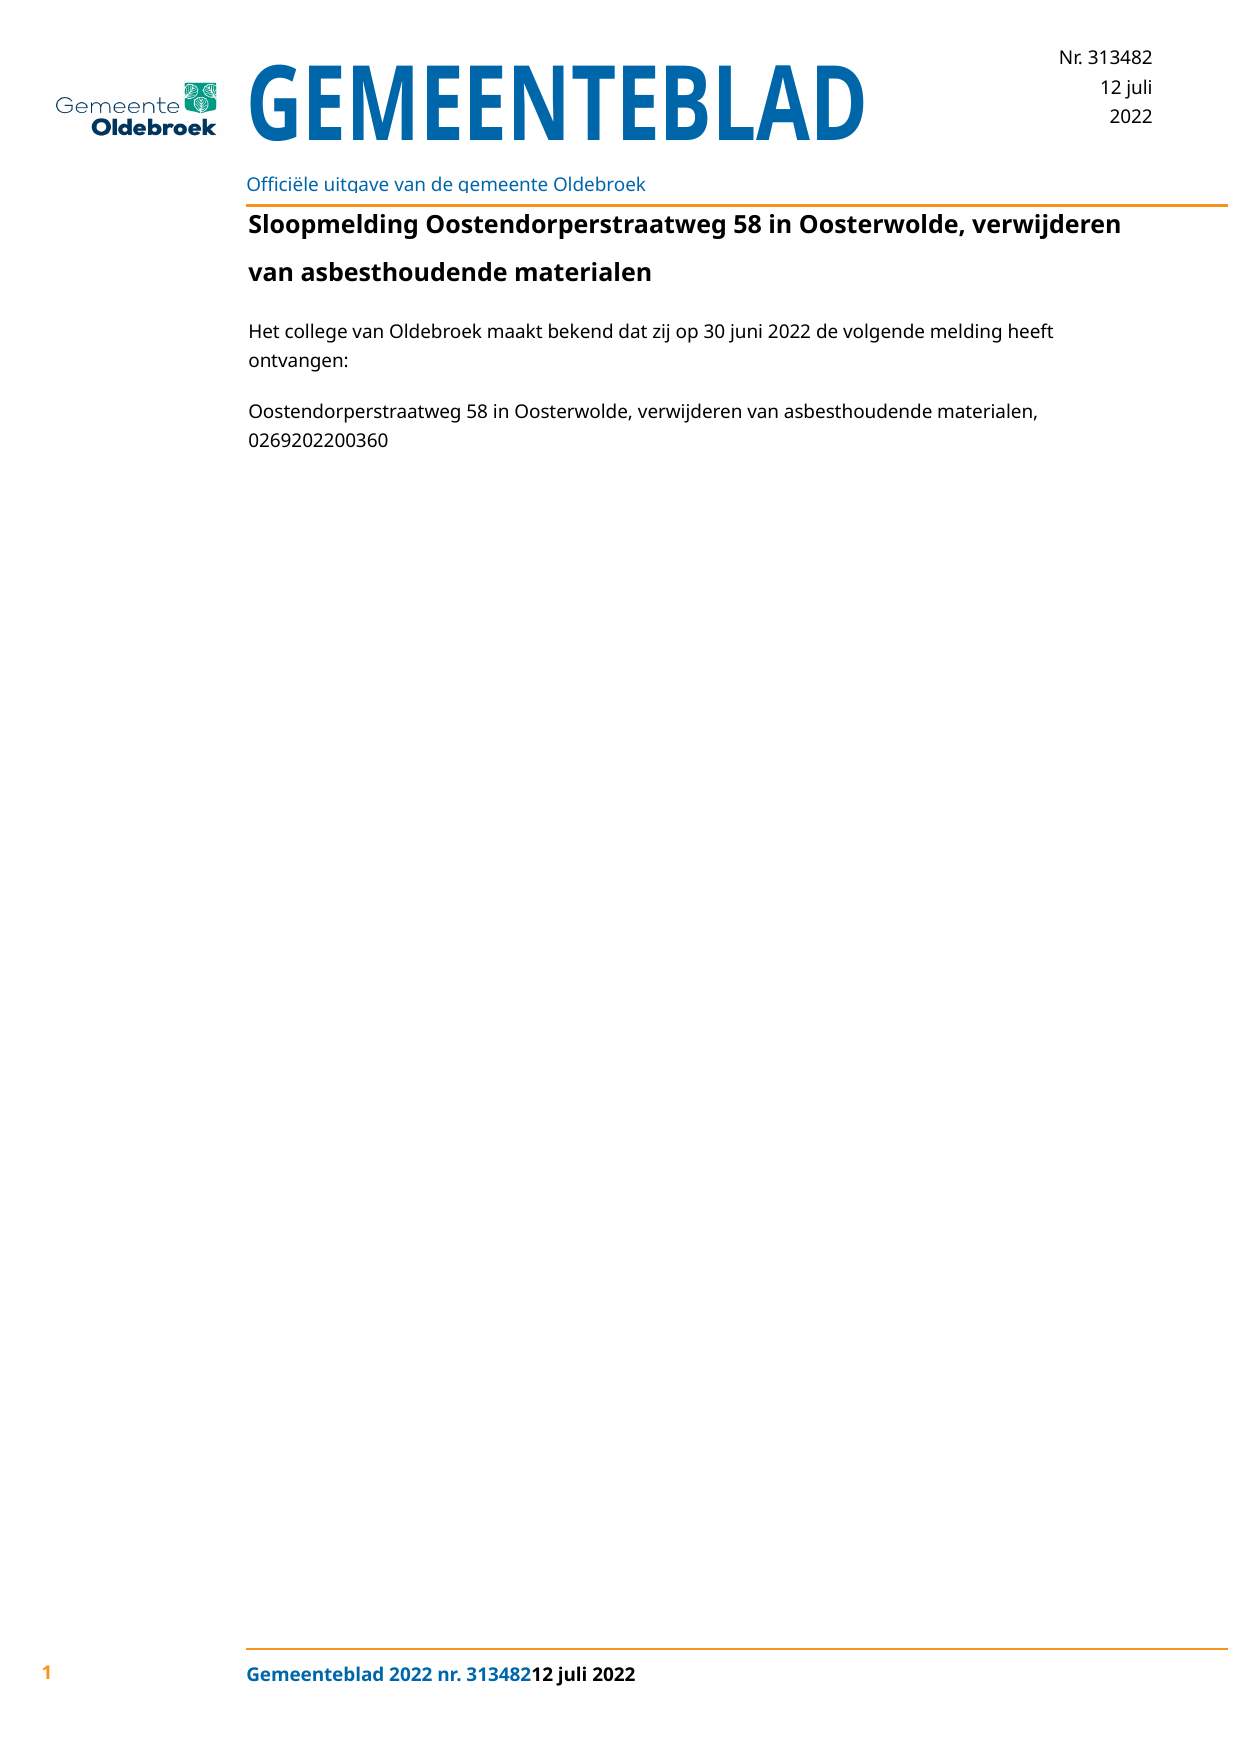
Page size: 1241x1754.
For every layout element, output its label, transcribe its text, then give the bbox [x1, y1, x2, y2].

text Oostendorperstraatweg 58 in Oosterwolde, verwijderen van asbesthoudende materialen, 0269202200360 [248, 398, 1152, 453]
text Het college van Oldebroek maakt bekend dat zij op 30 juni 2022 de volgende melding heeft ontvangen: [248, 318, 1152, 373]
picture [41, 47, 231, 172]
text Sloopmelding Oostendorperstraatweg 58 in Oosterwolde, verwijderen van asbesthoudende materialen [248, 207, 1152, 288]
